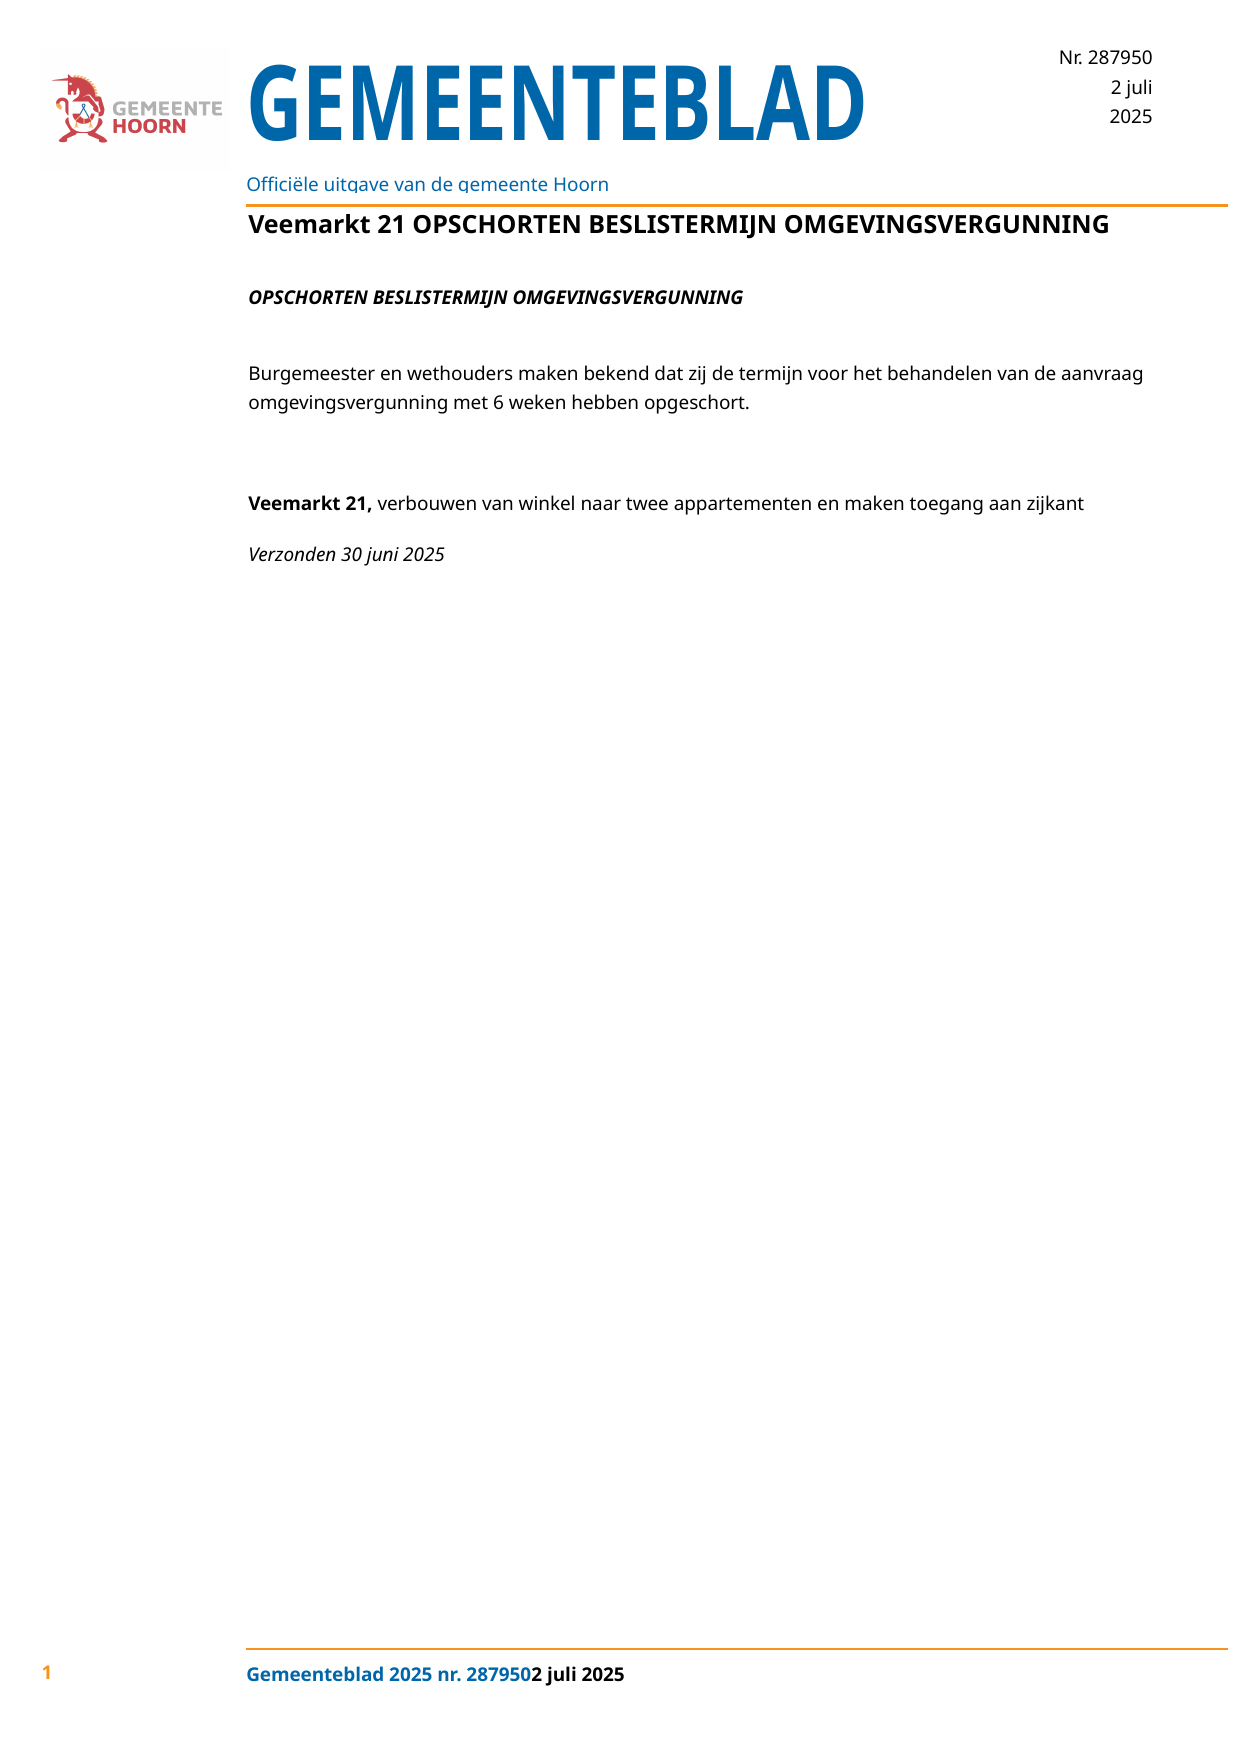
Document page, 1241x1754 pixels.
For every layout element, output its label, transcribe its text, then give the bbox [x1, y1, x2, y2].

text Veemarkt 21 OPSCHORTEN BESLISTERMIJN OMGEVINGSVERGUNNING [248, 207, 1152, 241]
text OPSCHORTEN BESLISTERMIJN OMGEVINGSVERGUNNING [248, 284, 1152, 309]
text Verzonden 30 juni 2025 [248, 541, 1152, 567]
picture [41, 47, 231, 172]
text Veemarkt 21, verbouwen van winkel naar twee appartementen en maken toegang aan zijkant [248, 490, 1152, 516]
text Burgemeester en wethouders maken bekend dat zij de termijn voor het behandelen van de aanvraag omgevingsvergunning met 6 weken hebben opgeschort. [248, 360, 1152, 415]
